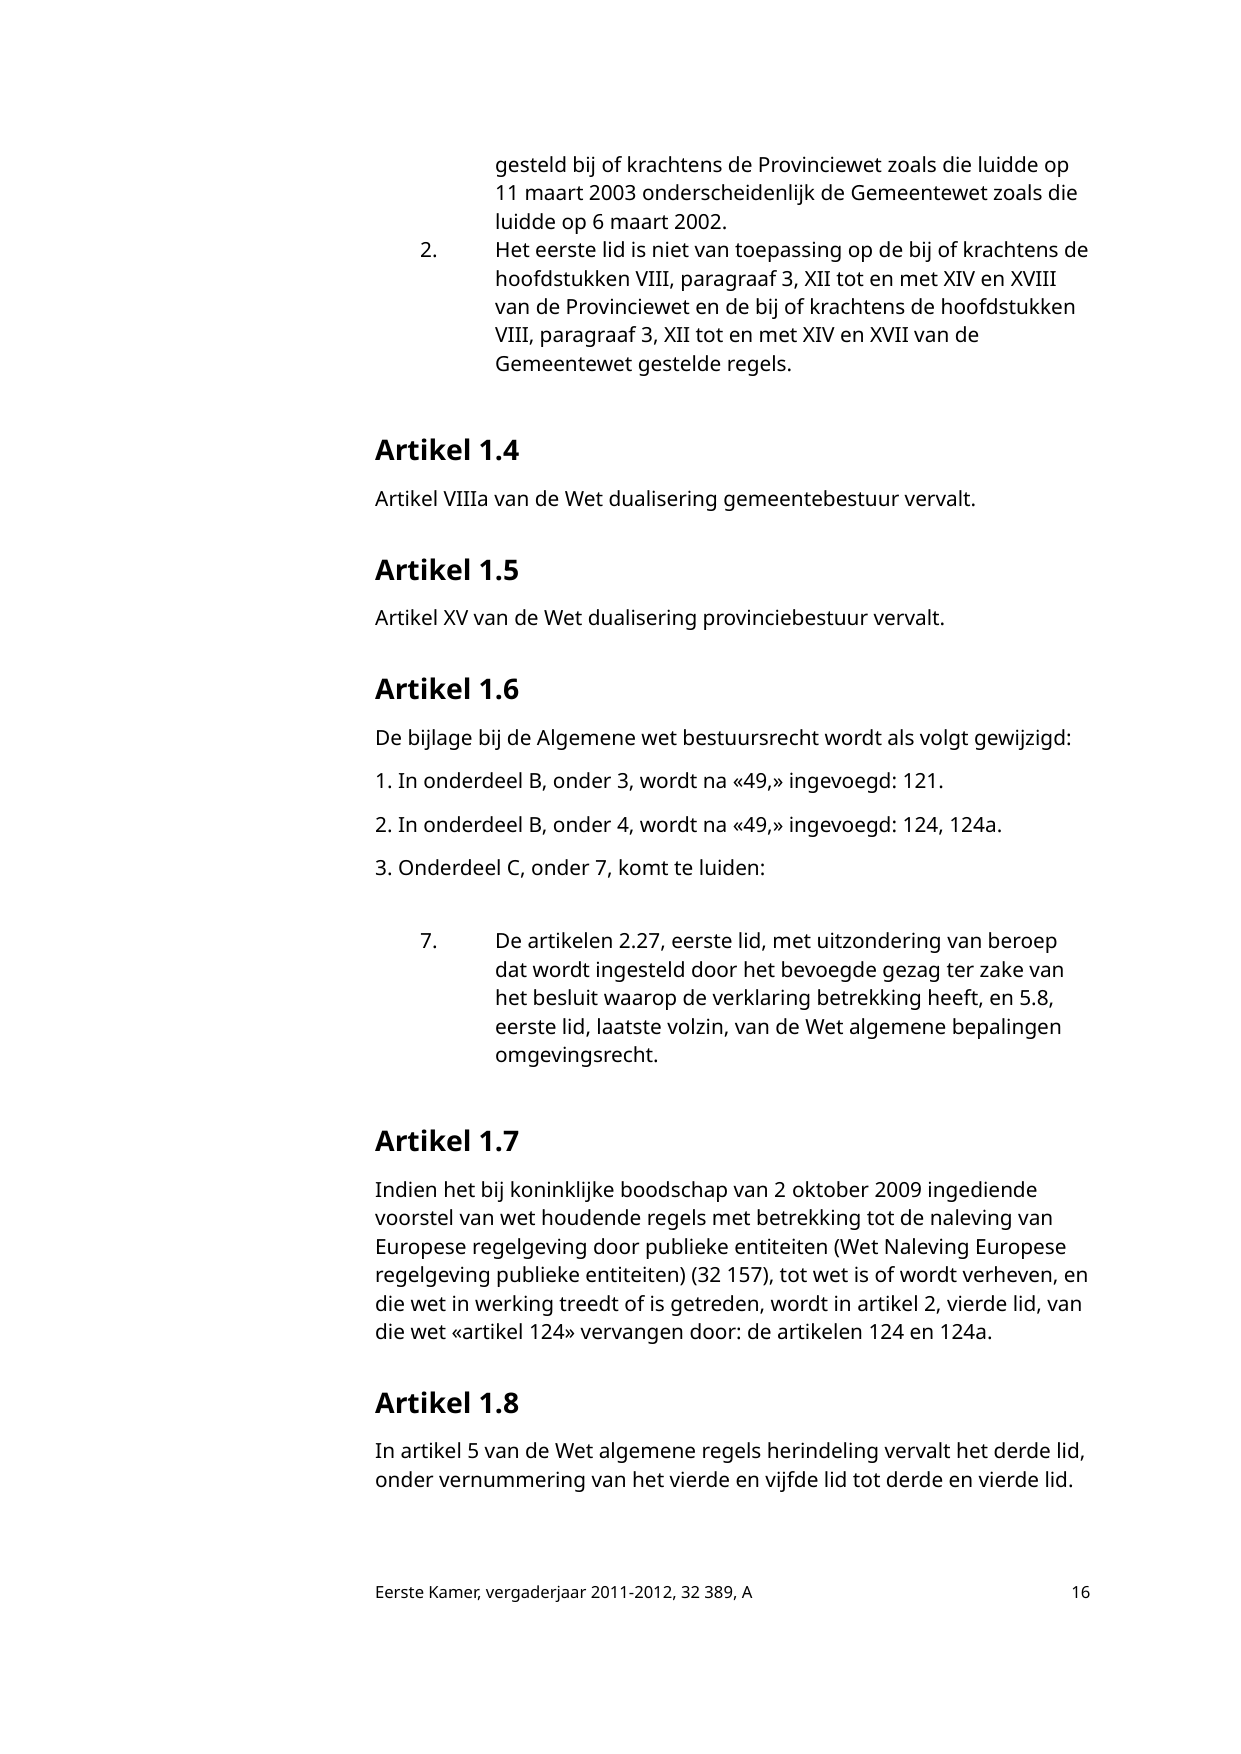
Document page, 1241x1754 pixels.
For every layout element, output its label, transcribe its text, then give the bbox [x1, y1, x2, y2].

subtitle Artikel 1.8 [375, 1383, 1090, 1422]
text 3. Onderdeel C, onder 7, komt te luiden: [375, 853, 1090, 882]
subtitle Artikel 1.4 [375, 430, 1090, 469]
text 1. In onderdeel B, onder 3, wordt na «49,» ingevoegd: 121. [375, 766, 1090, 795]
text Indien het bij koninklijke boodschap van 2 oktober 2009 ingediende voorstel van wet houdende regels met betrekking tot de naleving van Europese regelgeving door publieke entiteiten (Wet Naleving Europese regelgeving publieke entiteiten) (32 157), tot wet is of wordt verheven, en die wet in werking treedt of is getreden, wordt in artikel 2, vierde lid, van die wet «artikel 124» vervangen door: de artikelen 124 en 124a. [375, 1175, 1090, 1346]
text Artikel XV van de Wet dualisering provinciebestuur vervalt. [375, 603, 1090, 632]
list Het eerste lid is niet van toepassing op de bij of krachtens de hoofdstukken VIII, paragraaf 3, XII tot en met XIV en XVIII van de Provinciewet en de bij of krachtens de hoofdstukken VIII, paragraaf 3, XII tot en met XIV en XVII van de Gemeentewet gestelde regels. [420, 235, 1090, 377]
text In artikel 5 van de Wet algemene regels herindeling vervalt het derde lid, onder vernummering van het vierde en vijfde lid tot derde en vierde lid. [375, 1437, 1090, 1493]
text De bijlage bij de Algemene wet bestuursrecht wordt als volgt gewijzigd: [375, 723, 1090, 751]
subtitle Artikel 1.5 [375, 549, 1090, 588]
subtitle Artikel 1.6 [375, 669, 1090, 708]
text 2. In onderdeel B, onder 4, wordt na «49,» ingevoegd: 124, 124a. [375, 810, 1090, 838]
list De artikelen 2.27, eerste lid, met uitzondering van beroep dat wordt ingesteld door het bevoegde gezag ter zake van het besluit waarop de verklaring betrekking heeft, en 5.8, eerste lid, laatste volzin, van de Wet algemene bepalingen omgevingsrecht. [420, 927, 1090, 1069]
list gesteld bij of krachtens de Provinciewet zoals die luidde op 11 maart 2003 onderscheidenlijk de Gemeentewet zoals die luidde op 6 maart 2002. [420, 150, 1090, 235]
subtitle Artikel 1.7 [375, 1121, 1090, 1160]
text Artikel VIIIa van de Wet dualisering gemeentebestuur vervalt. [375, 484, 1090, 512]
